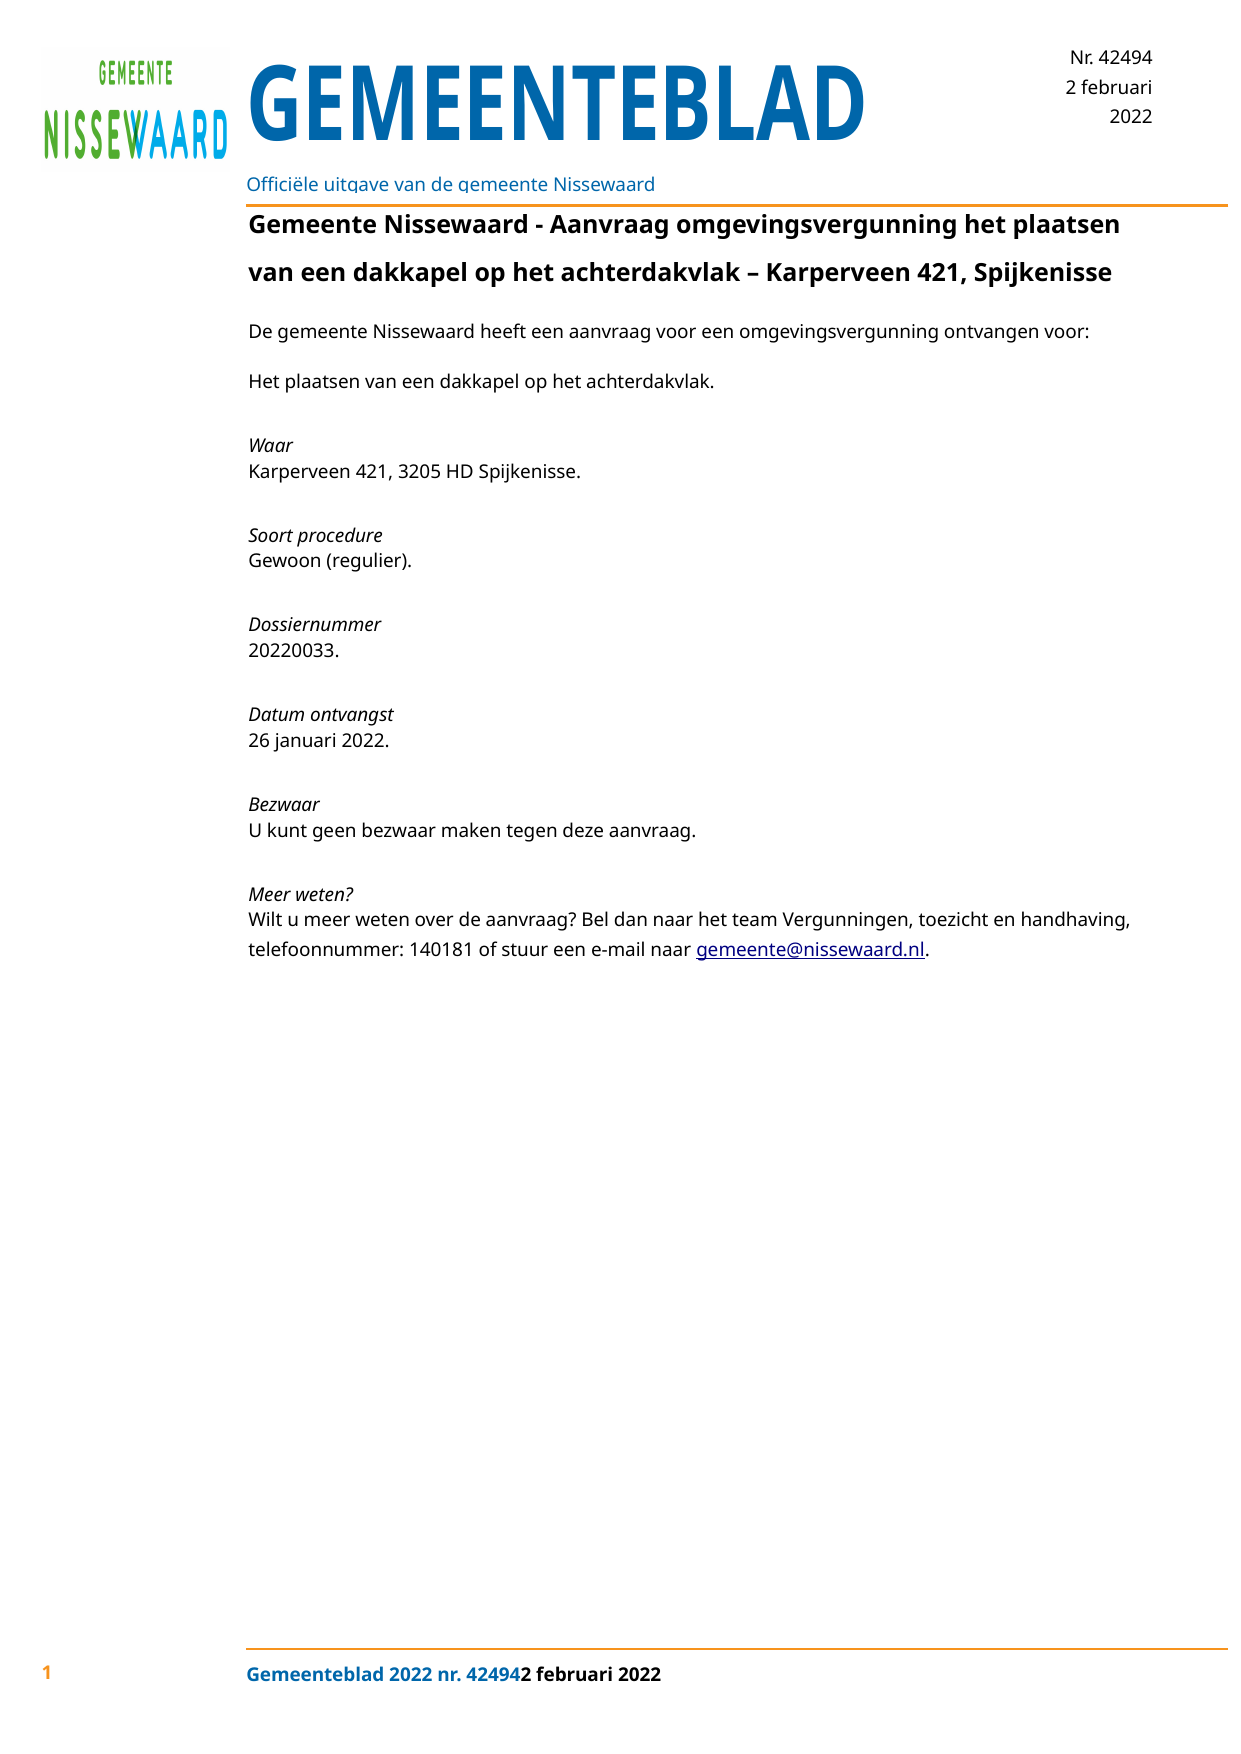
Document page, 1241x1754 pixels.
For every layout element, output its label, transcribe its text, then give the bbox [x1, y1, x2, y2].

text Dossiernummer [248, 612, 1152, 637]
text Gewoon (regulier). [248, 548, 1152, 573]
picture [41, 47, 231, 172]
text 26 januari 2022. [248, 727, 1152, 753]
text Datum ontvangst [248, 701, 1152, 727]
text Soort procedure [248, 522, 1152, 548]
text Gemeente Nissewaard - Aanvraag omgevingsvergunning het plaatsen van een dakkapel op het achterdakvlak – Karperveen 421, Spijkenisse [248, 207, 1152, 288]
text Wilt u meer weten over de aanvraag? Bel dan naar het team Vergunningen, toezicht en handhaving, telefoonnummer: 140181 of stuur een e-mail naar gemeente@nissewaard.nl. [248, 906, 1152, 962]
text Het plaatsen van een dakkapel op het achterdakvlak. [248, 368, 1152, 394]
text Bezwaar [248, 791, 1152, 817]
text Meer weten? [248, 881, 1152, 906]
text Waar [248, 432, 1152, 458]
text Karperveen 421, 3205 HD Spijkenisse. [248, 458, 1152, 484]
text U kunt geen bezwaar maken tegen deze aanvraag. [248, 817, 1152, 842]
text De gemeente Nissewaard heeft een aanvraag voor een omgevingsvergunning ontvangen voor: [248, 318, 1152, 344]
text 20220033. [248, 637, 1152, 663]
